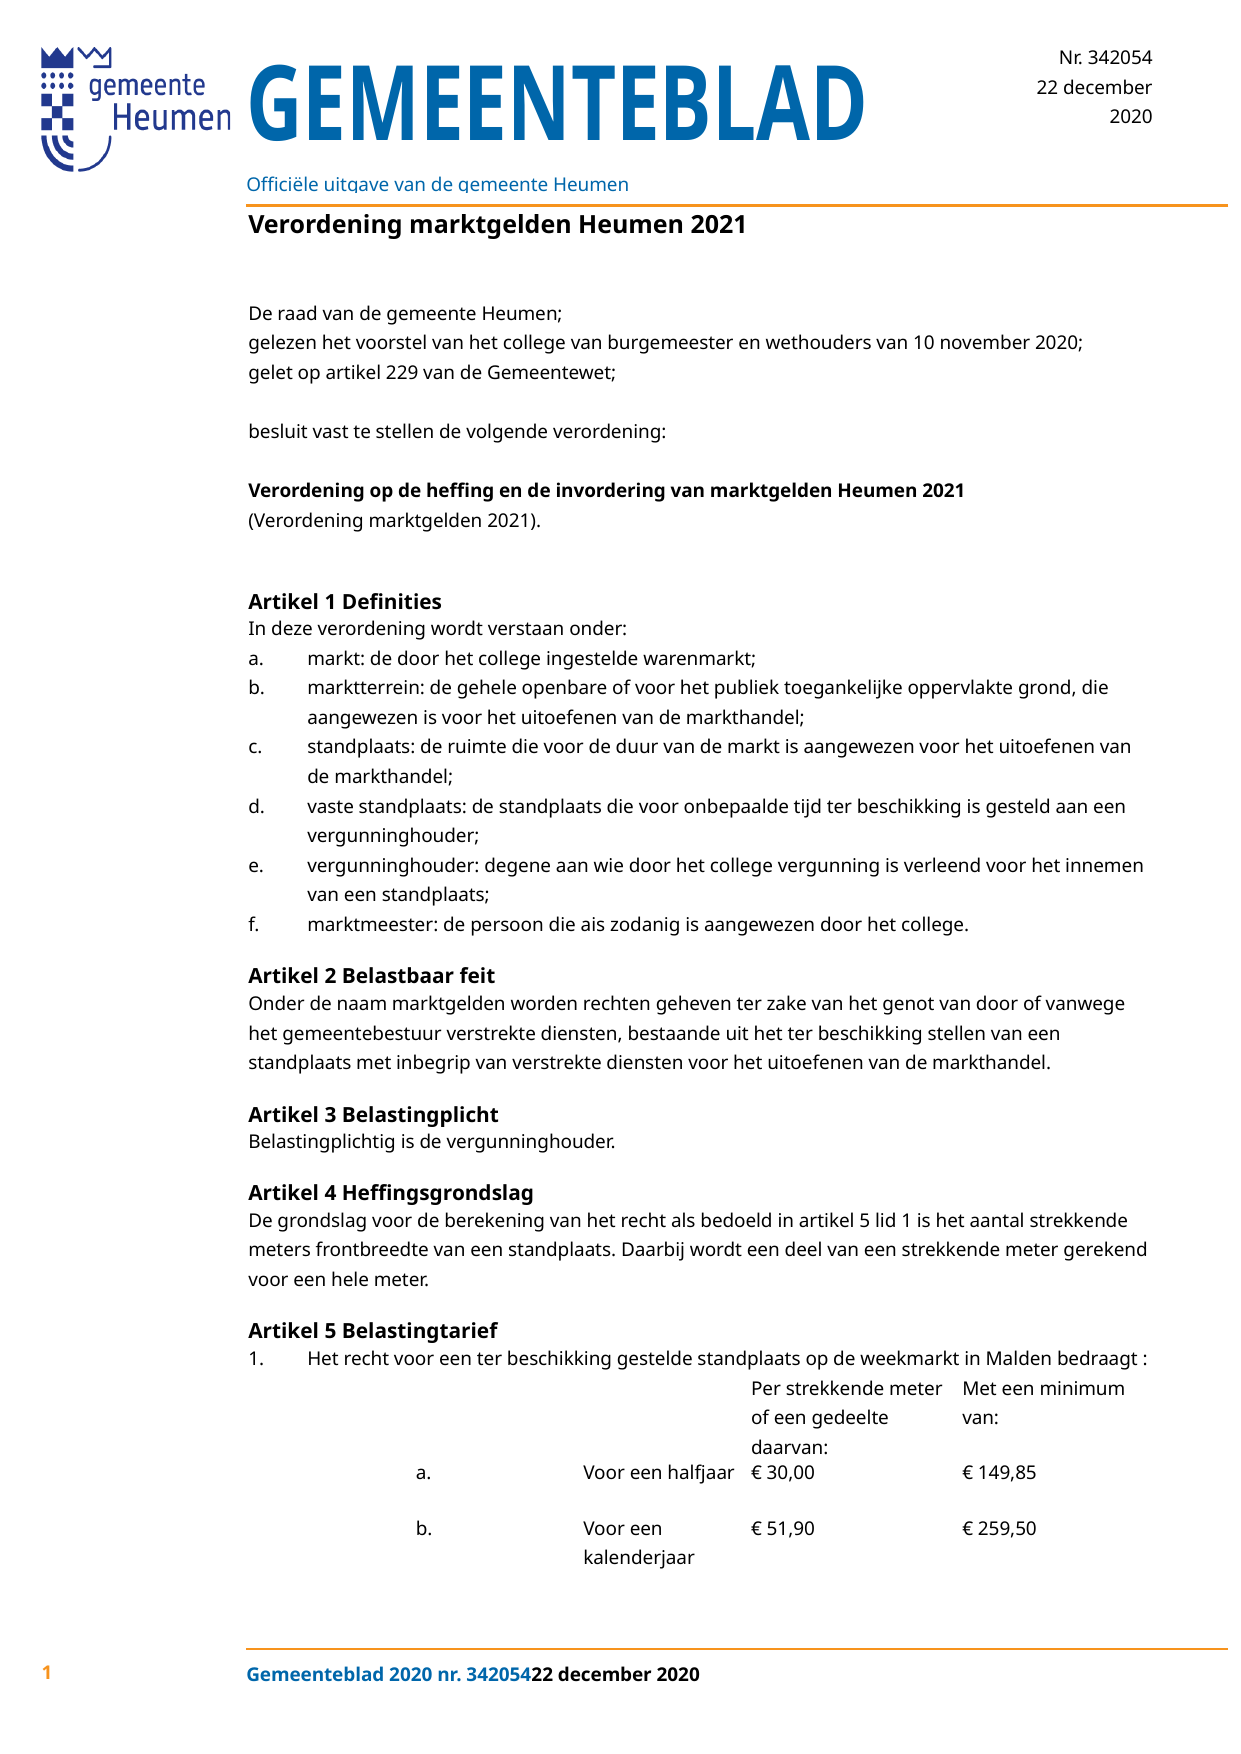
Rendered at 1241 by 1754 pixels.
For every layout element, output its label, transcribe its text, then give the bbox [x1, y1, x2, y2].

table_cell € 259,50 [962, 1515, 1152, 1570]
text besluit vast te stellen de volgende verordening: [248, 418, 1152, 444]
list markt: de door het college ingestelde warenmarkt; [248, 645, 1152, 671]
text gelet op artikel 229 van de Gemeentewet; [248, 359, 1152, 385]
text Artikel 1 Definities [248, 587, 1152, 615]
table_cell b. [416, 1515, 583, 1570]
list Het recht voor een ter beschikking gestelde standplaats op de weekmarkt in Malden bedraagt : [248, 1345, 1152, 1371]
text gelezen het voorstel van het college van burgemeester en wethouders van 10 november 2020; [248, 329, 1152, 355]
table_cell Voor een kalenderjaar [583, 1515, 751, 1570]
list marktmeester: de persoon die ais zodanig is aangewezen door het college. [248, 911, 1152, 937]
text (Verordening marktgelden 2021). [248, 507, 1152, 533]
list vaste standplaats: de standplaats die voor onbepaalde tijd ter beschikking is gesteld aan een vergunninghouder; [248, 793, 1152, 848]
table_cell a. [416, 1460, 583, 1515]
text Verordening marktgelden Heumen 2021 [248, 207, 1152, 241]
text Artikel 4 Heffingsgrondslag [248, 1178, 1152, 1207]
text Onder de naam marktgelden worden rechten geheven ter zake van het genot van door of vanwege het gemeentebestuur verstrekte diensten, bestaande uit het ter beschikking stellen van een standplaats met inbegrip van verstrekte diensten voor het uitoefenen van de markthandel. [248, 990, 1152, 1075]
text Artikel 3 Belastingplicht [248, 1100, 1152, 1128]
list marktterrein: de gehele openbare of voor het publiek toegankelijke oppervlakte grond, die aangewezen is voor het uitoefenen van de markthandel; [248, 674, 1152, 730]
text Artikel 5 Belastingtarief [248, 1317, 1152, 1345]
table_header [416, 1375, 583, 1459]
text Artikel 2 Belastbaar feit [248, 962, 1152, 990]
table_header Per strekkende meter of een gedeelte daarvan: [751, 1375, 962, 1459]
table_cell € 149,85 [962, 1460, 1152, 1515]
table_cell € 51,90 [751, 1515, 962, 1570]
text Verordening op de heffing en de invordering van marktgelden Heumen 2021 [248, 477, 1152, 503]
table_cell [248, 1515, 416, 1570]
text Belastingplichtig is de vergunninghouder. [248, 1128, 1152, 1154]
list standplaats: de ruimte die voor de duur van de markt is aangewezen voor het uitoefenen van de markthandel; [248, 734, 1152, 789]
text De raad van de gemeente Heumen; [248, 300, 1152, 326]
table_cell € 30,00 [751, 1460, 962, 1515]
table_cell Voor een halfjaar [583, 1460, 751, 1515]
picture [41, 47, 231, 172]
table_header Met een minimum van: [962, 1375, 1152, 1459]
text De grondslag voor de berekening van het recht als bedoeld in artikel 5 lid 1 is het aantal strekkende meters frontbreedte van een standplaats. Daarbij wordt een deel van een strekkende meter gerekend voor een hele meter. [248, 1207, 1152, 1292]
table_header [583, 1375, 751, 1459]
list vergunninghouder: degene aan wie door het college vergunning is verleend voor het innemen van een standplaats; [248, 852, 1152, 907]
table_header [248, 1375, 416, 1459]
table_cell [248, 1460, 416, 1515]
text In deze verordening wordt verstaan onder: [248, 615, 1152, 641]
